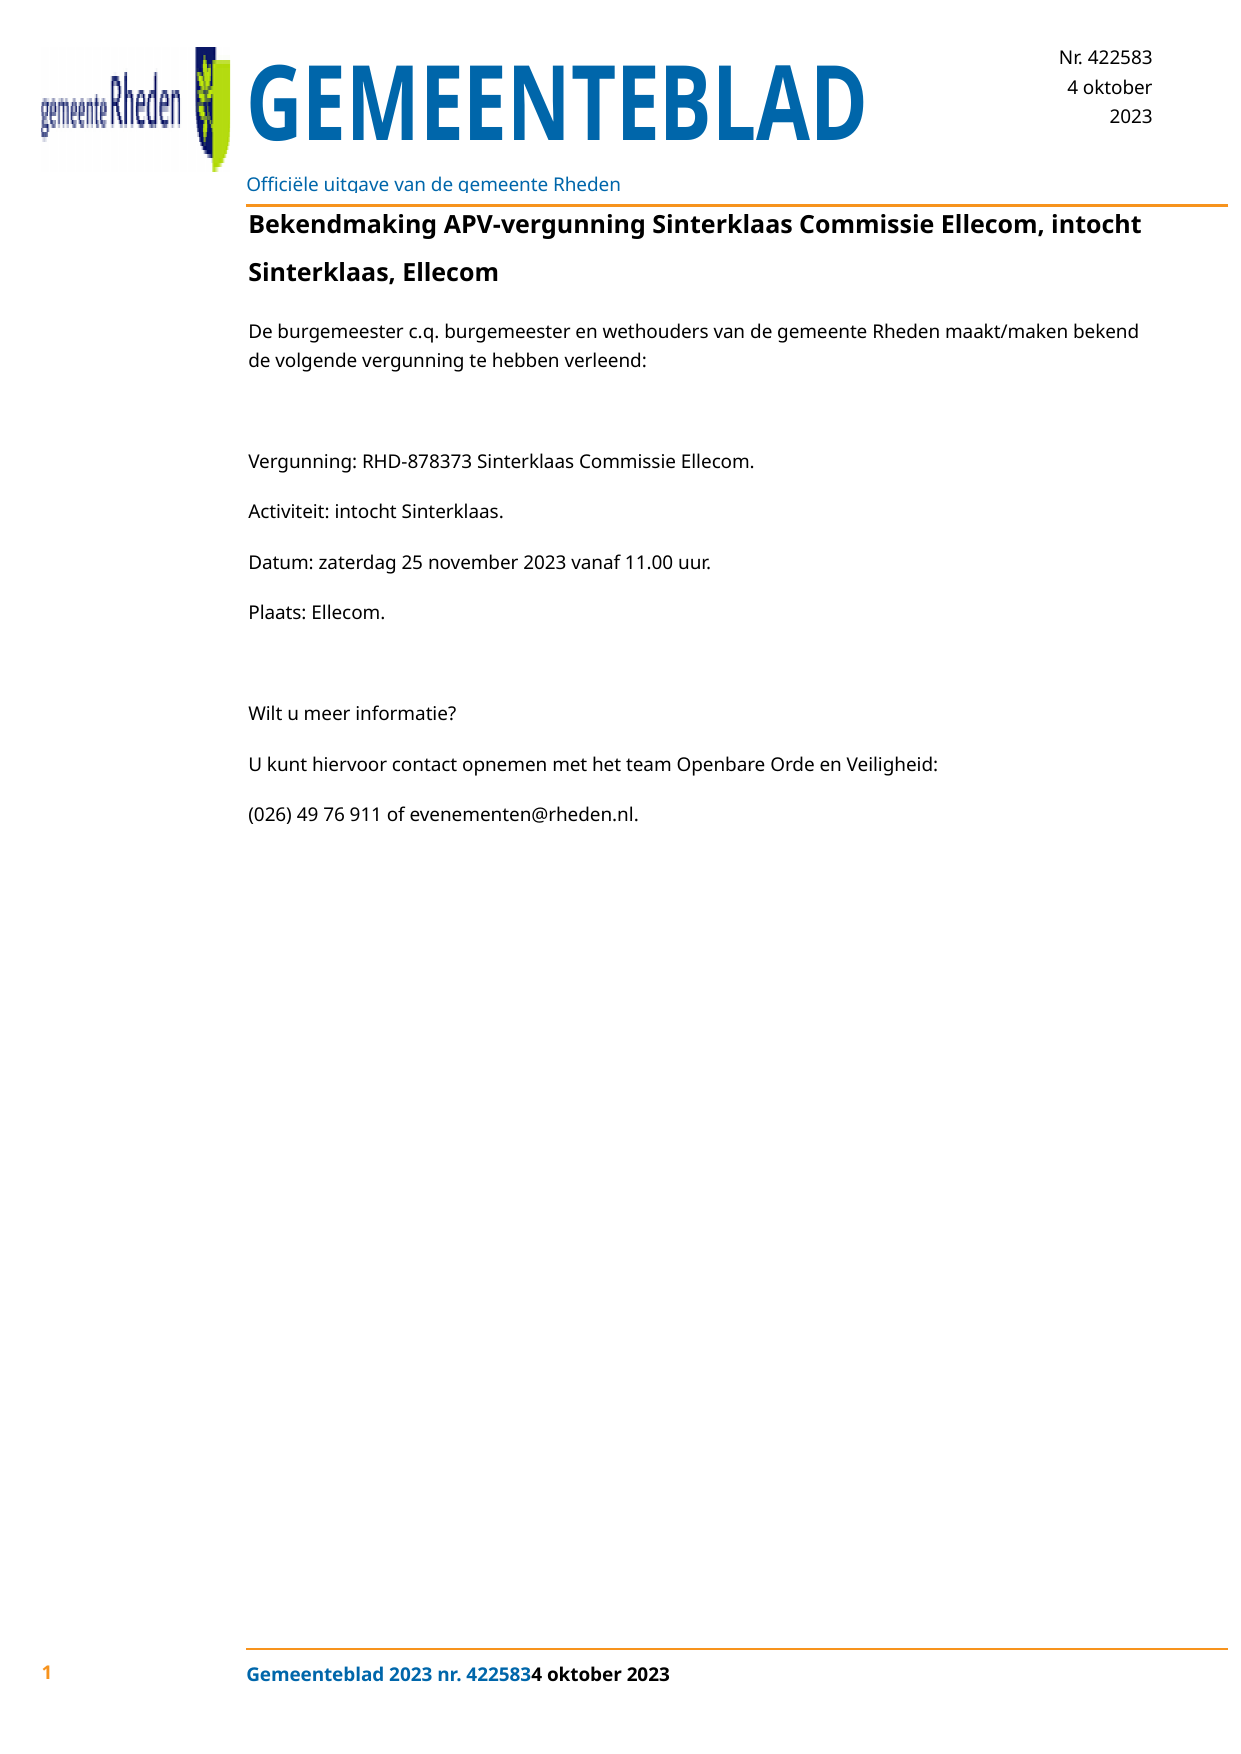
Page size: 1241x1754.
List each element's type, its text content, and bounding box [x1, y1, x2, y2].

text De burgemeester c.q. burgemeester en wethouders van de gemeente Rheden maakt/maken bekend de volgende vergunning te hebben verleend: [248, 318, 1152, 373]
text Datum: zaterdag 25 november 2023 vanaf 11.00 uur. [248, 549, 1152, 575]
text U kunt hiervoor contact opnemen met het team Openbare Orde en Veiligheid: [248, 751, 1152, 777]
text Vergunning: RHD-878373 Sinterklaas Commissie Ellecom. [248, 448, 1152, 474]
text (026) 49 76 911 of evenementen@rheden.nl. [248, 801, 1152, 827]
text Wilt u meer informatie? [248, 700, 1152, 726]
text Plaats: Ellecom. [248, 599, 1152, 625]
text Bekendmaking APV-vergunning Sinterklaas Commissie Ellecom, intocht Sinterklaas, Ellecom [248, 207, 1152, 288]
picture [41, 47, 231, 172]
text Activiteit: intocht Sinterklaas. [248, 499, 1152, 524]
